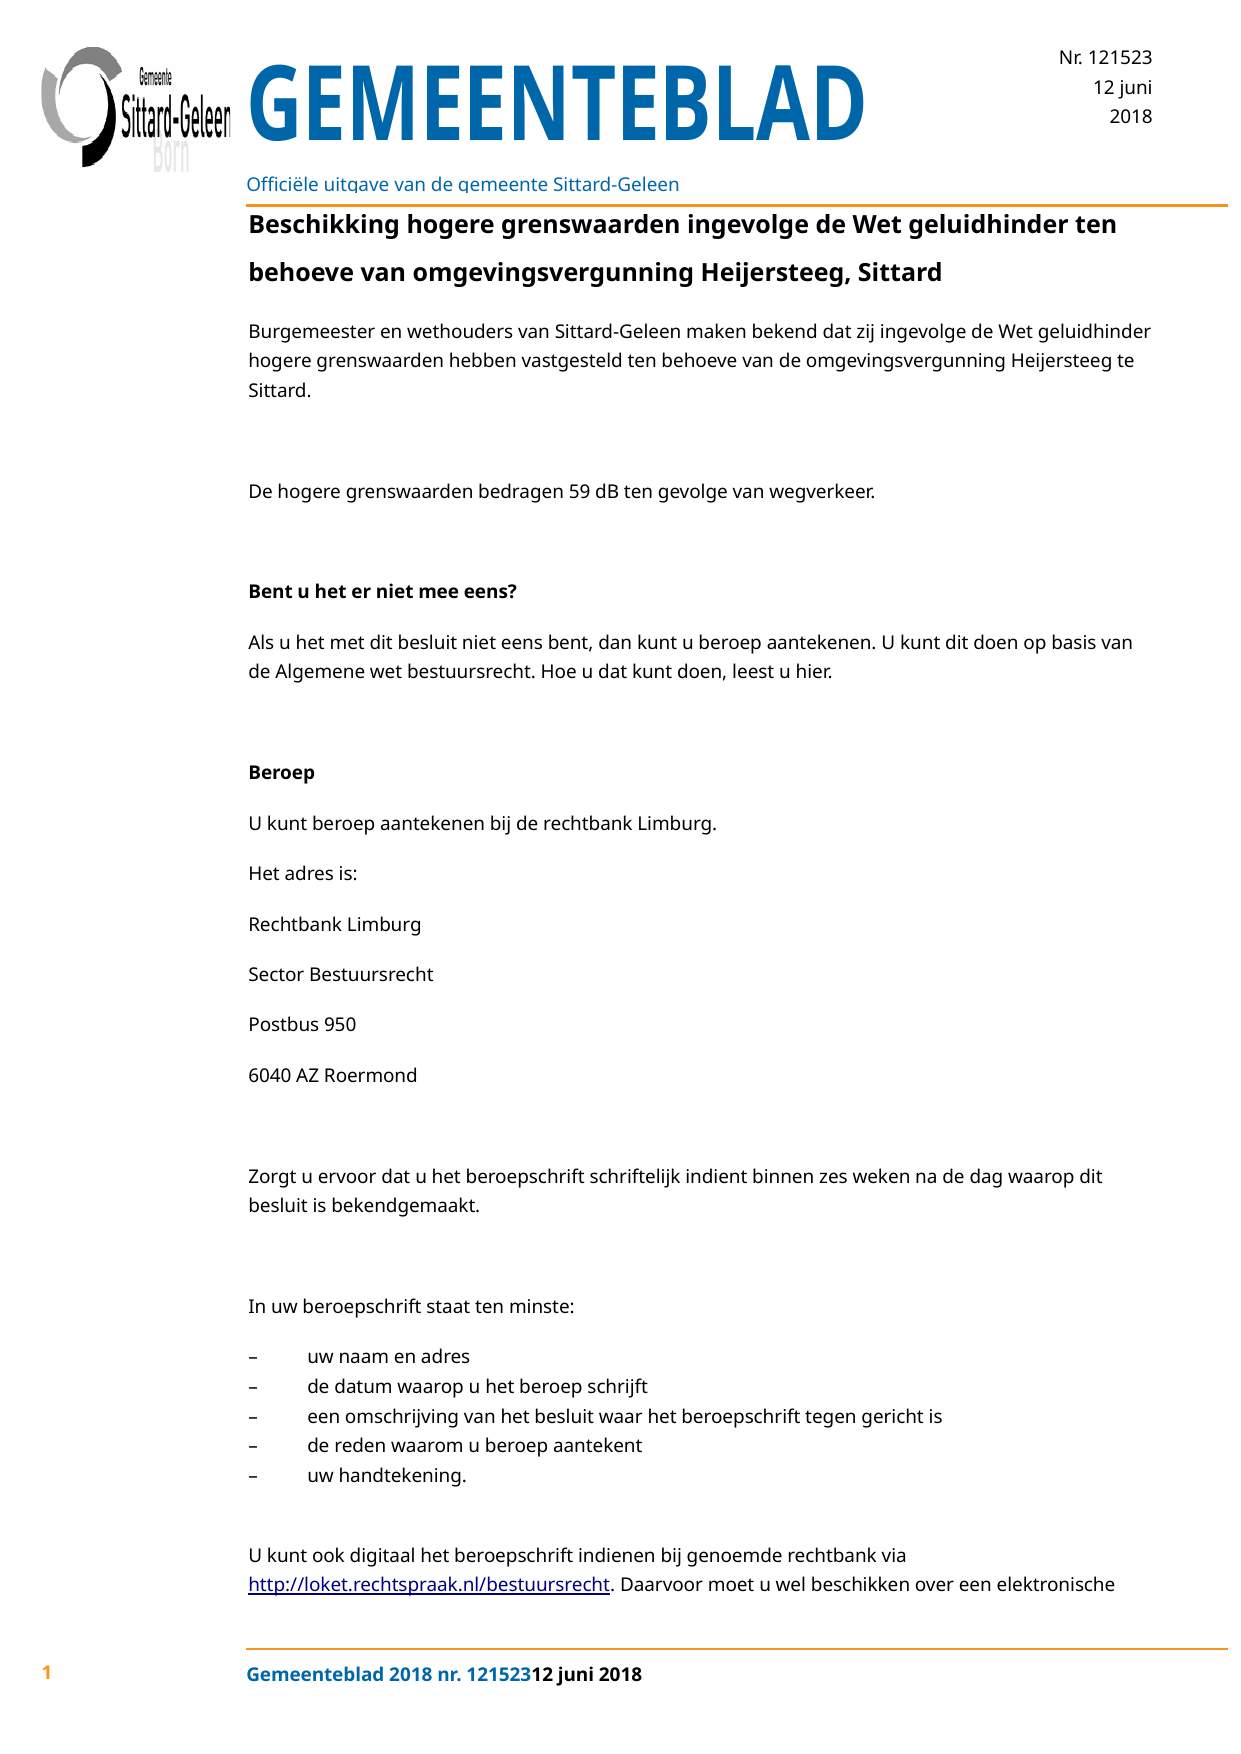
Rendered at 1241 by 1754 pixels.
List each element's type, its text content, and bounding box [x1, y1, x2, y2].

text Postbus 950 [248, 1012, 1152, 1037]
picture [41, 47, 231, 172]
text 6040 AZ Roermond [248, 1062, 1152, 1088]
text Zorgt u ervoor dat u het beroepschrift schriftelijk indient binnen zes weken na de dag waarop dit besluit is bekendgemaakt. [248, 1163, 1152, 1218]
text In uw beroepschrift staat ten minste: [248, 1293, 1152, 1319]
text De hogere grenswaarden bedragen 59 dB ten gevolge van wegverkeer. [248, 478, 1152, 504]
list de reden waarom u beroep aantekent [248, 1432, 1152, 1458]
list uw handtekening. [248, 1462, 1152, 1488]
text U kunt ook digitaal het beroepschrift indienen bij genoemde rechtbank via http://loket.rechtspraak.nl/bestuursrecht. Daarvoor moet u wel beschikken over een elektronische [248, 1542, 1152, 1597]
text Rechtbank Limburg [248, 911, 1152, 937]
text Als u het met dit besluit niet eens bent, dan kunt u beroep aantekenen. U kunt dit doen op basis van de Algemene wet bestuursrecht. Hoe u dat kunt doen, leest u hier. [248, 629, 1152, 684]
text Bent u het er niet mee eens? [248, 579, 1152, 604]
text U kunt beroep aantekenen bij de rechtbank Limburg. [248, 810, 1152, 836]
list de datum waarop u het beroep schrijft [248, 1373, 1152, 1399]
text Beroep [248, 759, 1152, 785]
text Burgemeester en wethouders van Sittard-Geleen maken bekend dat zij ingevolge de Wet geluidhinder hogere grenswaarden hebben vastgesteld ten behoeve van de omgevingsvergunning Heijersteeg te Sittard. [248, 318, 1152, 403]
list een omschrijving van het besluit waar het beroepschrift tegen gericht is [248, 1403, 1152, 1429]
list uw naam en adres [248, 1344, 1152, 1369]
text Beschikking hogere grenswaarden ingevolge de Wet geluidhinder ten behoeve van omgevingsvergunning Heijersteeg, Sittard [248, 207, 1152, 288]
text Het adres is: [248, 860, 1152, 886]
text Sector Bestuursrecht [248, 961, 1152, 987]
